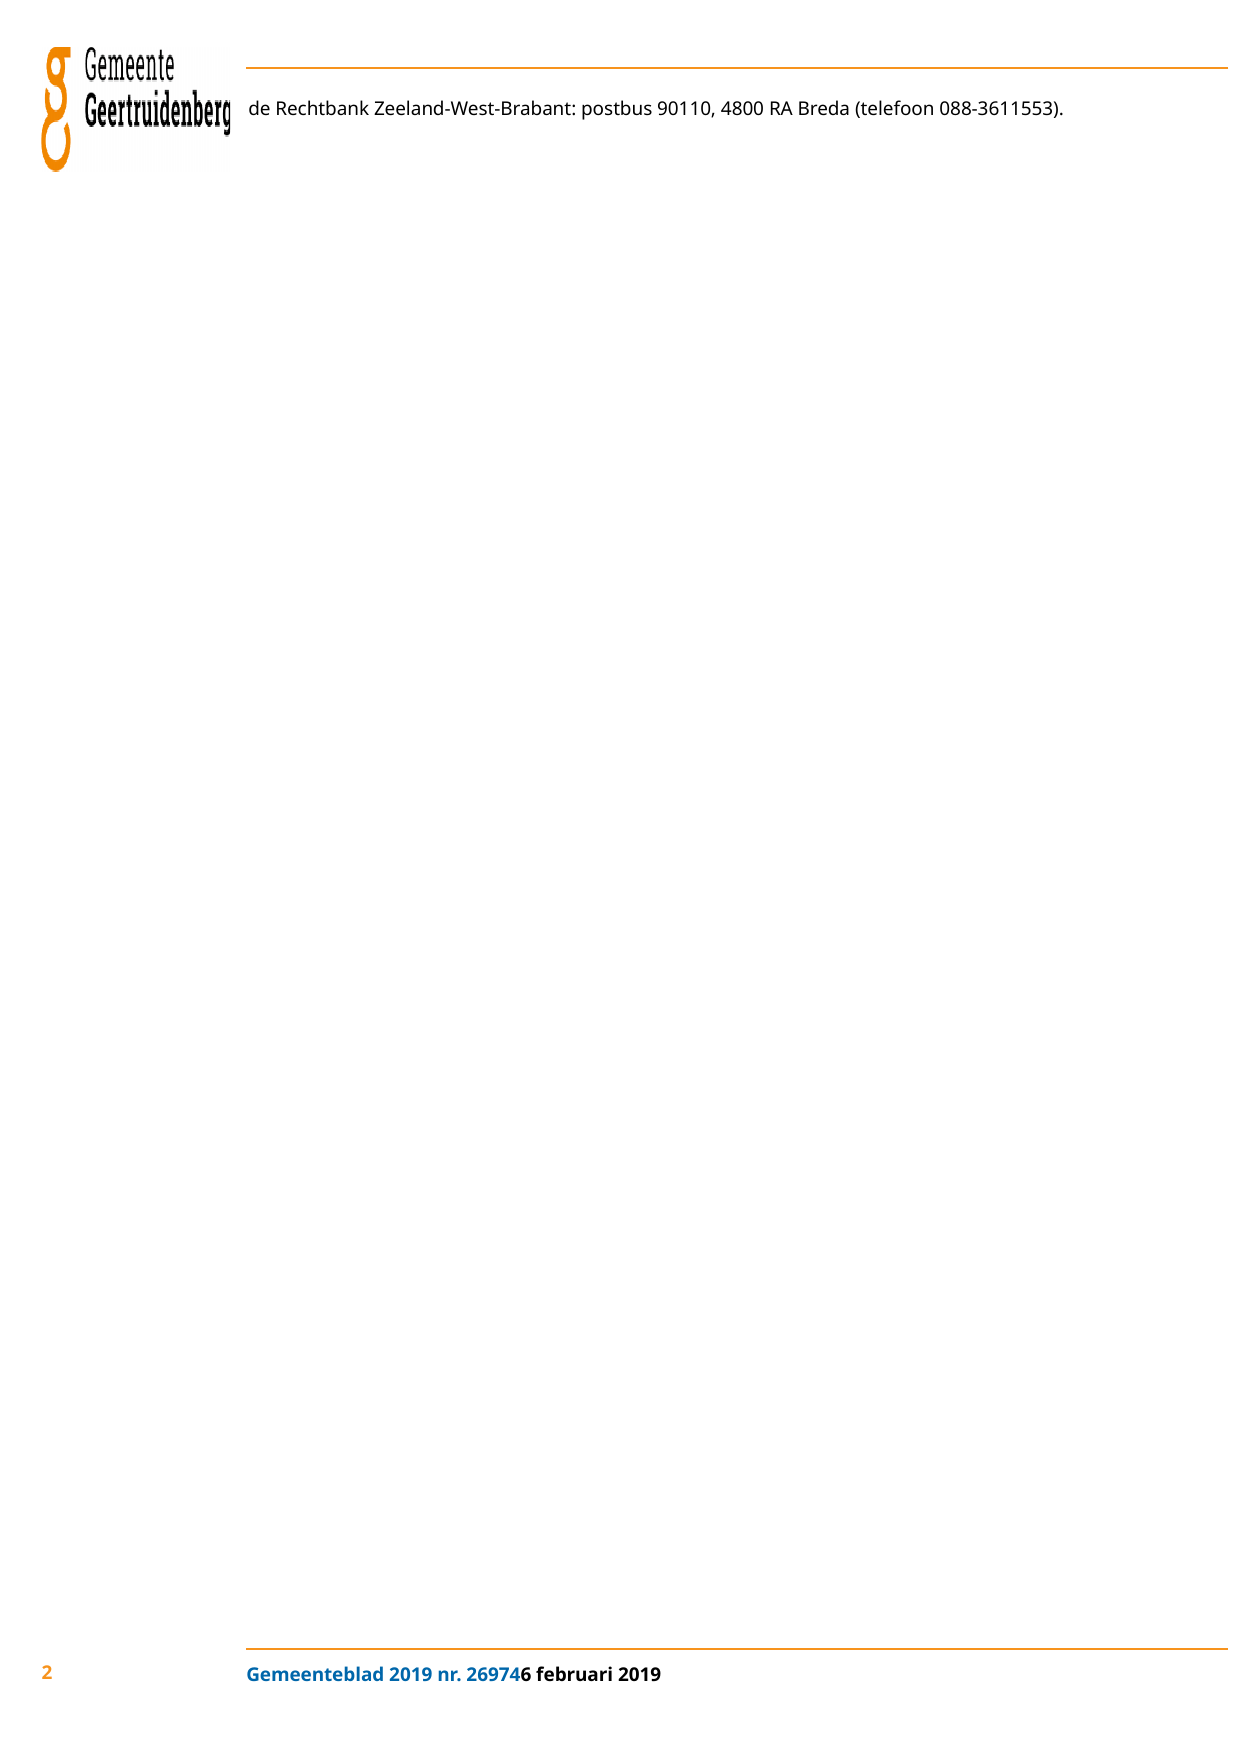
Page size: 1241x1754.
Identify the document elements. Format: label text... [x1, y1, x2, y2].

text de Rechtbank Zeeland-West-Brabant: postbus 90110, 4800 RA Breda (telefoon 088-3611553). [248, 95, 1152, 121]
picture [41, 47, 231, 172]
